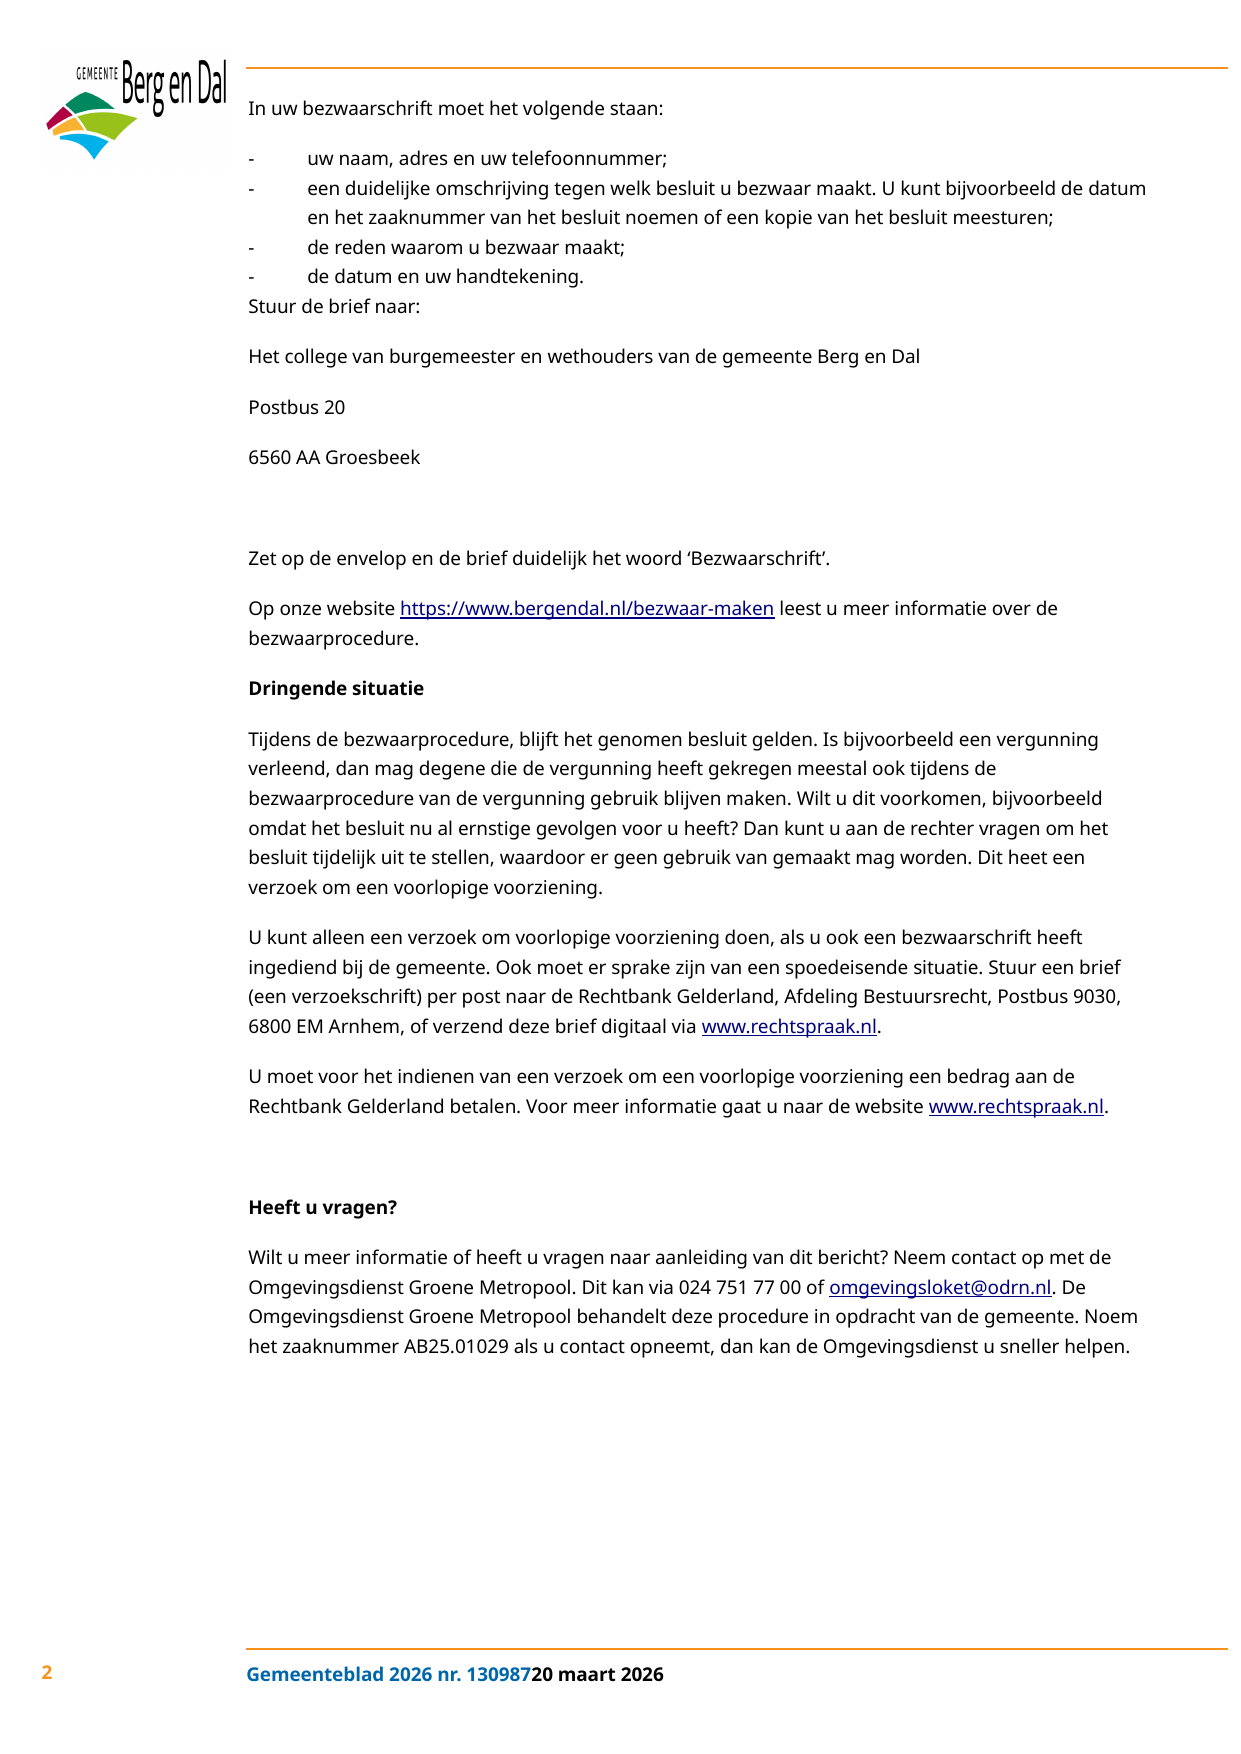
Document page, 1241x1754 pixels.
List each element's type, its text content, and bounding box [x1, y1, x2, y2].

text 6560 AA Groesbeek [248, 444, 1152, 470]
text In uw bezwaarschrift moet het volgende staan: [248, 95, 1152, 121]
text Zet op de envelop en de brief duidelijk het woord ‘Bezwaarschrift’. [248, 545, 1152, 571]
list een duidelijke omschrijving tegen welk besluit u bezwaar maakt. U kunt bijvoorbeeld de datum en het zaaknummer van het besluit noemen of een kopie van het besluit meesturen; [248, 175, 1152, 230]
text Tijdens de bezwaarprocedure, blijft het genomen besluit gelden. Is bijvoorbeeld een vergunning verleend, dan mag degene die de vergunning heeft gekregen meestal ook tijdens de bezwaarprocedure van de vergunning gebruik blijven maken. Wilt u dit voorkomen, bijvoorbeeld omdat het besluit nu al ernstige gevolgen voor u heeft? Dan kunt u aan de rechter vragen om het besluit tijdelijk uit te stellen, waardoor er geen gebruik van gemaakt mag worden. Dit heet een verzoek om een voorlopige voorziening. [248, 726, 1152, 900]
text Dringende situatie [248, 676, 1152, 701]
list de reden waarom u bezwaar maakt; [248, 234, 1152, 260]
text Op onze website https://www.bergendal.nl/bezwaar-maken leest u meer informatie over de bezwaarprocedure. [248, 596, 1152, 651]
text U moet voor het indienen van een verzoek om een voorlopige voorziening een bedrag aan de Rechtbank Gelderland betalen. Voor meer informatie gaat u naar de website www.rechtspraak.nl. [248, 1063, 1152, 1119]
text Stuur de brief naar: [248, 293, 1152, 319]
text U kunt alleen een verzoek om voorlopige voorziening doen, als u ook een bezwaarschrift heeft ingediend bij de gemeente. Ook moet er sprake zijn van een spoedeisende situatie. Stuur een brief (een verzoekschrift) per post naar de Rechtbank Gelderland, Afdeling Bestuursrecht, Postbus 9030, 6800 EM Arnhem, of verzend deze brief digitaal via www.rechtspraak.nl. [248, 924, 1152, 1039]
list uw naam, adres en uw telefoonnummer; [248, 145, 1152, 171]
text Heeft u vragen? [248, 1194, 1152, 1220]
text Het college van burgemeester en wethouders van de gemeente Berg en Dal [248, 343, 1152, 369]
text Wilt u meer informatie of heeft u vragen naar aanleiding van dit bericht? Neem contact op met de Omgevingsdienst Groene Metropool. Dit kan via 024 751 77 00 of omgevingsloket@odrn.nl. De Omgevingsdienst Groene Metropool behandelt deze procedure in opdracht van de gemeente. Noem het zaaknummer AB25.01029 als u contact opneemt, dan kan de Omgevingsdienst u sneller helpen. [248, 1244, 1152, 1359]
picture [41, 47, 231, 172]
text Postbus 20 [248, 394, 1152, 420]
list de datum en uw handtekening. [248, 263, 1152, 289]
